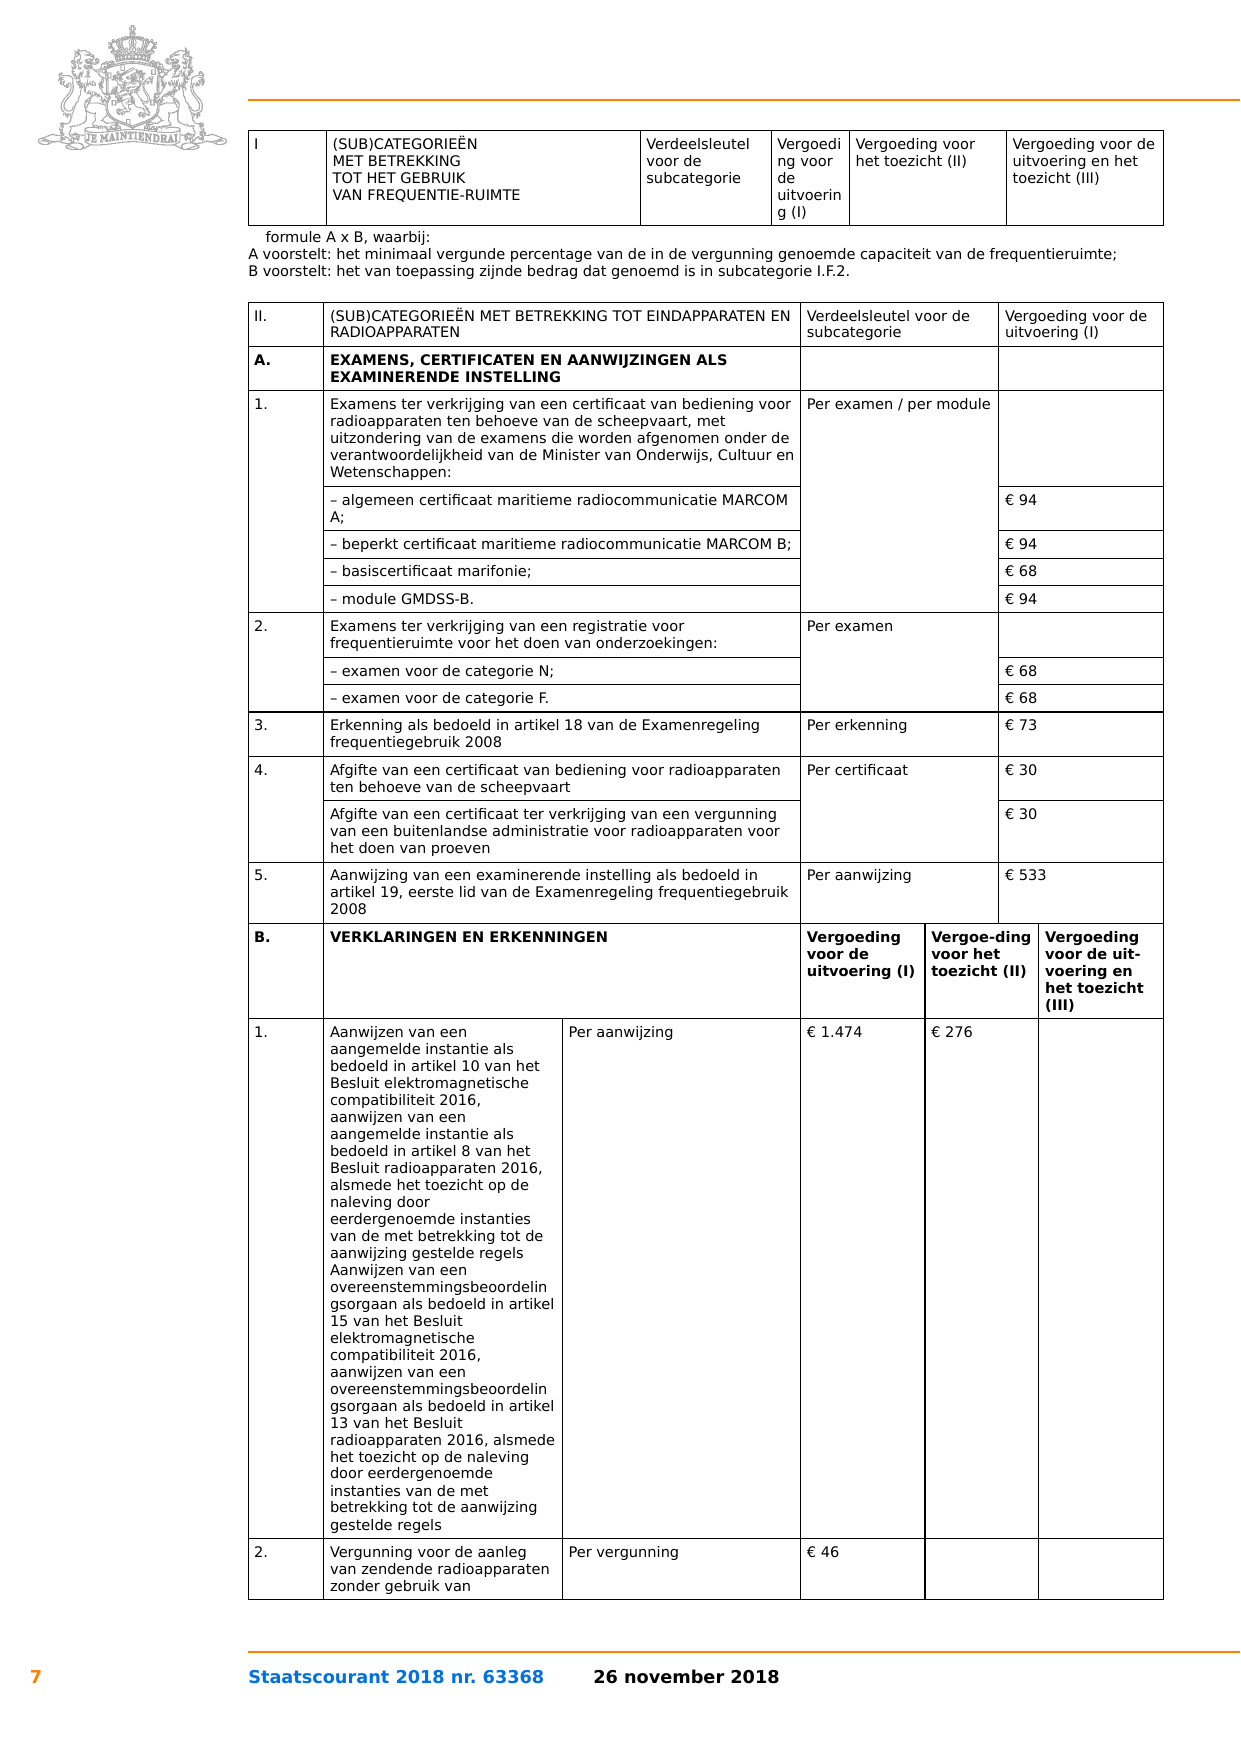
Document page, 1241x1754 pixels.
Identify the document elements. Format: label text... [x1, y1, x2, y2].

table_cell 5. [249, 863, 323, 923]
table_cell Afgifte van een certificaat ter verkrijging van een vergunning van een buitenlandse administratie voor radioapparaten voor het doen van proeven [324, 801, 800, 862]
table_header (SUB)CATEGORIEËN MET BETREKKING TOT HET GEBRUIK VAN FREQUENTIE-RUIMTE [327, 131, 640, 225]
table_cell 1. [249, 391, 323, 612]
table_cell EXAMENS, CERTIFICATEN EN AANWIJZINGEN ALS EXAMINERENDE INSTELLING [324, 347, 800, 390]
table_cell € 68 [999, 658, 1163, 684]
table_cell Vergoe-ding voor het toezicht (II) [926, 924, 1038, 1018]
table_cell 2. [249, 1539, 323, 1599]
table_cell Per erkenning [801, 713, 998, 756]
table_cell 4. [249, 757, 323, 862]
table_cell – basiscertificaat marifonie; [324, 559, 800, 585]
table_cell Per aanwijzing [563, 1019, 800, 1538]
table_cell € 94 [999, 586, 1163, 612]
table_cell Aanwijzen van een aangemelde instantie als bedoeld in artikel 10 van het Besluit elektromagnetische compatibiliteit 2016, aanwijzen van een aangemelde instantie als bedoeld in artikel 8 van het Besluit radioapparaten 2016, alsmede het toezicht op de naleving door eerdergenoemde instanties van de met betrekking tot de aanwijzing gestelde regels Aanwijzen van een overeenstemmingsbeoordelingsorgaan als bedoeld in artikel 15 van het Besluit elektromagnetische compatibiliteit 2016, aanwijzen van een overeenstemmingsbeoordelingsorgaan als bedoeld in artikel 13 van het Besluit radioapparaten 2016, alsmede het toezicht op de naleving door eerdergenoemde instanties van de met betrekking tot de aanwijzing gestelde regels [324, 1019, 562, 1538]
table_cell Examens ter verkrijging van een certificaat van bediening voor radioapparaten ten behoeve van de scheepvaart, met uitzondering van de examens die worden afgenomen onder de verantwoordelijkheid van de Minister van Onderwijs, Cultuur en Wetenschappen: [324, 391, 800, 486]
table_cell € 46 [801, 1539, 924, 1599]
table_cell Per vergunning [563, 1539, 800, 1599]
table_cell 3. [249, 713, 323, 756]
table_cell Aanwijzing van een examinerende instelling als bedoeld in artikel 19, eerste lid van de Examenregeling frequentiegebruik 2008 [324, 863, 800, 923]
table_header I [249, 131, 326, 225]
table_cell – beperkt certificaat maritieme radiocommunicatie MARCOM B; [324, 531, 800, 557]
table_cell Vergoeding voor de uitvoering (I) [801, 924, 924, 1018]
table_cell Afgifte van een certificaat van bediening voor radioapparaten ten behoeve van de scheepvaart [324, 757, 800, 800]
picture [38, 25, 227, 150]
table_cell formule A x B, waarbij: A voorstelt: het minimaal vergunde percentage van de in de vergunning genoemde capaciteit van de frequentieruimte; B voorstelt: het van toepassing zijnde bedrag dat genoemd is in subcategorie I.F.2. [248, 226, 1163, 280]
table_cell 1. [249, 1019, 323, 1538]
table_cell € 30 [999, 757, 1163, 800]
table_cell [999, 613, 1163, 657]
table_cell – examen voor de categorie N; [324, 658, 800, 684]
table_cell € 1.474 [801, 1019, 924, 1538]
table_header Vergoeding voor de uitvoering (I) [999, 303, 1163, 346]
table_cell Vergunning voor de aanleg van zendende radioapparaten zonder gebruik van [324, 1539, 562, 1599]
table_cell B. [249, 924, 323, 1018]
table_cell € 276 [926, 1019, 1038, 1538]
table_cell [1039, 1019, 1163, 1538]
table_cell [999, 391, 1163, 486]
table_cell Per certificaat [801, 757, 998, 862]
table_cell Per examen / per module [801, 391, 998, 612]
table_cell Examens ter verkrijging van een registratie voor frequentieruimte voor het doen van onderzoekingen: [324, 613, 800, 657]
table_cell € 68 [999, 559, 1163, 585]
table_header Vergoeding voor het toezicht (II) [850, 131, 1006, 225]
table_cell € 533 [999, 863, 1163, 923]
table_cell [801, 347, 998, 390]
table_header Vergoeding voor de uitvoering en het toezicht (III) [1007, 131, 1163, 225]
table_cell Vergoeding voor de uit-voering en het toezicht (III) [1039, 924, 1163, 1018]
table_cell A. [249, 347, 323, 390]
table_cell € 94 [999, 487, 1163, 530]
table_header II. [249, 303, 323, 346]
table_header (SUB)CATEGORIEËN MET BETREKKING TOT EINDAPPARATEN EN RADIOAPPARATEN [324, 303, 800, 346]
table_cell € 68 [999, 685, 1163, 711]
table_header Verdeelsleutel voor de subcategorie [801, 303, 998, 346]
table_cell Per examen [801, 613, 998, 711]
table_header Vergoeding voor de uitvoering (I) [772, 131, 849, 225]
table_cell – algemeen certificaat maritieme radiocommunicatie MARCOM A; [324, 487, 800, 530]
table_cell € 73 [999, 713, 1163, 756]
table_cell Erkenning als bedoeld in artikel 18 van de Examenregeling frequentiegebruik 2008 [324, 713, 800, 756]
table_cell € 30 [999, 801, 1163, 862]
table_header Verdeelsleutel voor de subcategorie [641, 131, 771, 225]
table_cell [1039, 1539, 1163, 1599]
table_cell 2. [249, 613, 323, 711]
table_cell € 94 [999, 531, 1163, 557]
table_cell Per aanwijzing [801, 863, 998, 923]
table_cell [926, 1539, 1038, 1599]
table_cell – examen voor de categorie F. [324, 685, 800, 711]
table_cell VERKLARINGEN EN ERKENNINGEN [324, 924, 800, 1018]
table_cell – module GMDSS-B. [324, 586, 800, 612]
table_cell [999, 347, 1163, 390]
